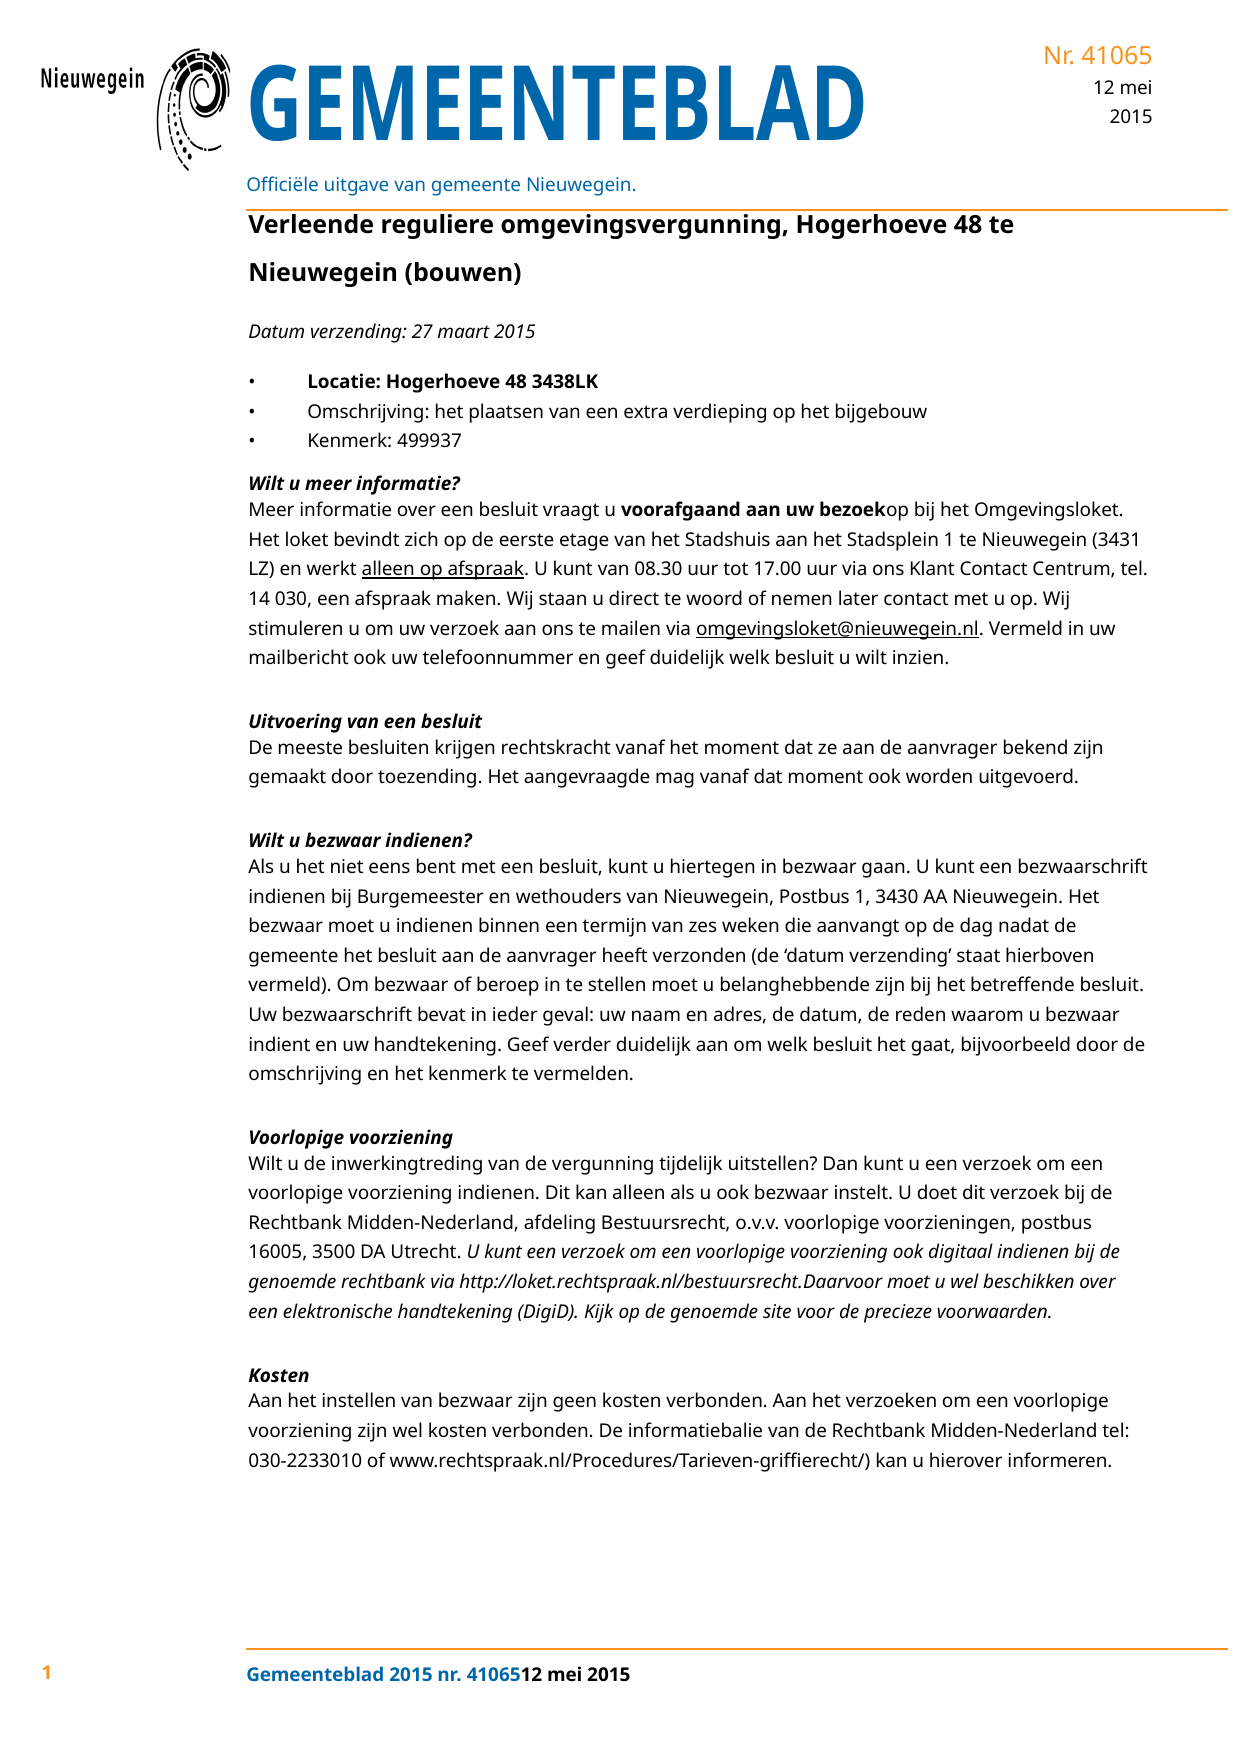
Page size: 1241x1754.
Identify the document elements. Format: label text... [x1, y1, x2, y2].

text Kosten [248, 1362, 1152, 1388]
text De meeste besluiten krijgen rechtskracht vanaf het moment dat ze aan de aanvrager bekend zijn gemaakt door toezending. Het aangevraagde mag vanaf dat moment ook worden uitgevoerd. [248, 734, 1152, 789]
list Omschrijving: het plaatsen van een extra verdieping op het bijgebouw [248, 398, 1152, 424]
text Aan het instellen van bezwaar zijn geen kosten verbonden. Aan het verzoeken om een voorlopige voorziening zijn wel kosten verbonden. De informatiebalie van de Rechtbank Midden-Nederland tel: 030-2233010 of www.rechtspraak.nl/Procedures/Tarieven-griffierecht/) kan u hierover informeren. [248, 1388, 1152, 1472]
text Wilt u de inwerkingtreding van de vergunning tijdelijk uitstellen? Dan kunt u een verzoek om een voorlopige voorziening indienen. Dit kan alleen als u ook bezwaar instelt. U doet dit verzoek bij de Rechtbank Midden-Nederland, afdeling Bestuursrecht, o.v.v. voorlopige voorzieningen, postbus 16005, 3500 DA Utrecht. U kunt een verzoek om een voorlopige voorziening ook digitaal indienen bij de genoemde rechtbank via http://loket.rechtspraak.nl/bestuursrecht.Daarvoor moet u wel beschikken over een elektronische handtekening (DigiD). Kijk op de genoemde site voor de precieze voorwaarden. [248, 1150, 1152, 1324]
text Uitvoering van een besluit [248, 708, 1152, 734]
text Verleende reguliere omgevingsvergunning, Hogerhoeve 48 te Nieuwegein (bouwen) [248, 211, 1152, 288]
text Wilt u meer informatie? [248, 471, 1152, 496]
text Voorlopige voorziening [248, 1124, 1152, 1150]
list Kenmerk: 499937 [248, 427, 1152, 453]
list Locatie: Hogerhoeve 48 3438LK [248, 368, 1152, 394]
text Wilt u bezwaar indienen? [248, 827, 1152, 853]
text Meer informatie over een besluit vraagt u voorafgaand aan uw bezoekop bij het Omgevingsloket. Het loket bevindt zich op de eerste etage van het Stadshuis aan het Stadsplein 1 te Nieuwegein (3431 LZ) en werkt alleen op afspraak. U kunt van 08.30 uur tot 17.00 uur via ons Klant Contact Centrum, tel. 14 030, een afspraak maken. Wij staan u direct te woord of nemen later contact met u op. Wij stimuleren u om uw verzoek aan ons te mailen via omgevingsloket@nieuwegein.nl. Vermeld in uw mailbericht ook uw telefoonnummer en geef duidelijk welk besluit u wilt inzien. [248, 496, 1152, 670]
text Datum verzending: 27 maart 2015 [248, 318, 1152, 344]
text Als u het niet eens bent met een besluit, kunt u hiertegen in bezwaar gaan. U kunt een bezwaarschrift indienen bij Burgemeester en wethouders van Nieuwegein, Postbus 1, 3430 AA Nieuwegein. Het bezwaar moet u indienen binnen een termijn van zes weken die aanvangt op de dag nadat de gemeente het besluit aan de aanvrager heeft verzonden (de ‘datum verzending’ staat hierboven vermeld). Om bezwaar of beroep in te stellen moet u belanghebbende zijn bij het betreffende besluit. Uw bezwaarschrift bevat in ieder geval: uw naam en adres, de datum, de reden waarom u bezwaar indient en uw handtekening. Geef verder duidelijk aan om welk besluit het gaat, bijvoorbeeld door de omschrijving en het kenmerk te vermelden. [248, 853, 1152, 1086]
picture [41, 47, 231, 172]
